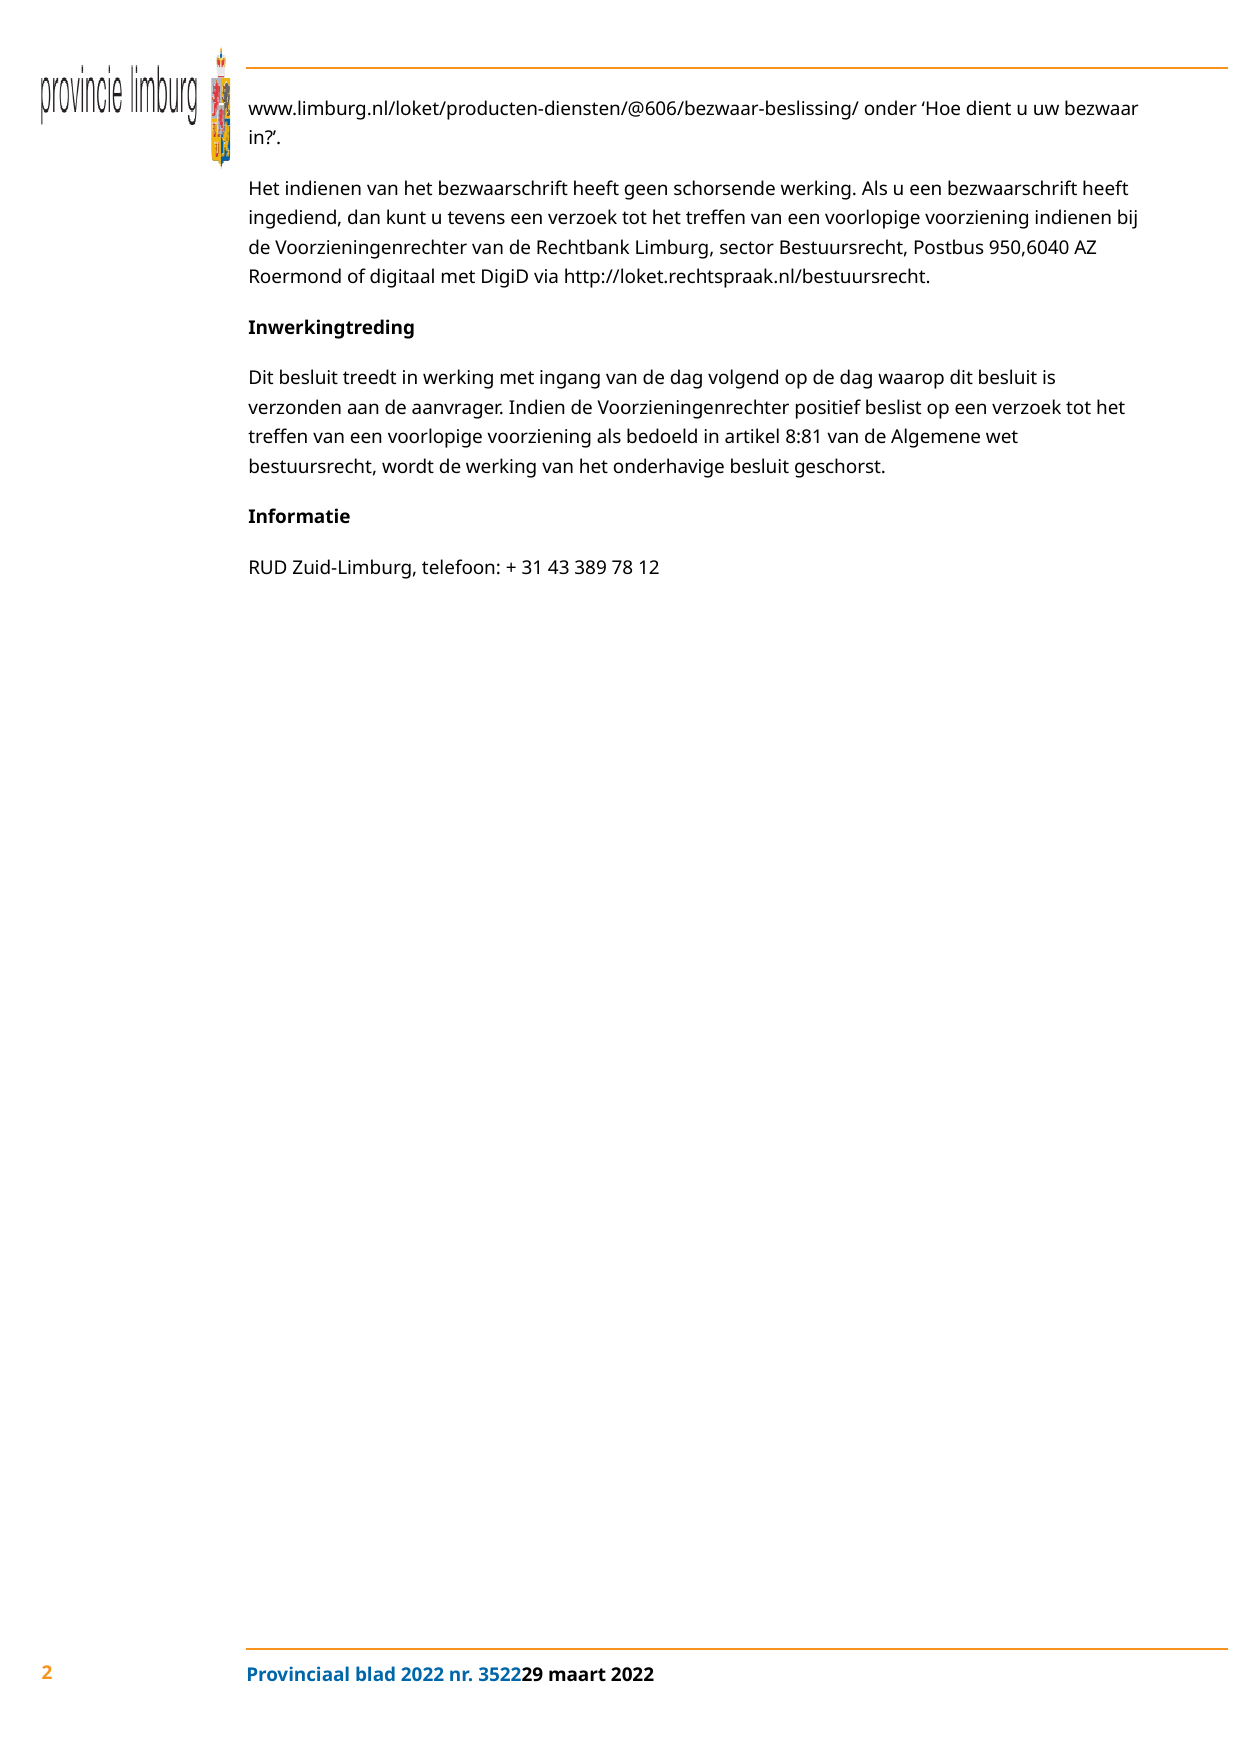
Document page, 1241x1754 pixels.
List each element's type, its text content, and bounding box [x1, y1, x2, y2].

text Inwerkingtreding [248, 314, 1152, 340]
text RUD Zuid-Limburg, telefoon: + 31 43 389 78 12 [248, 554, 1152, 580]
text Dit besluit treedt in werking met ingang van de dag volgend op de dag waarop dit besluit is verzonden aan de aanvrager. Indien de Voorzieningenrechter positief beslist op een verzoek tot het treffen van een voorlopige voorziening als bedoeld in artikel 8:81 van de Algemene wet bestuursrecht, wordt de werking van het onderhavige besluit geschorst. [248, 364, 1152, 479]
text Informatie [248, 503, 1152, 529]
text www.limburg.nl/loket/producten-diensten/@606/bezwaar-beslissing/ onder ‘Hoe dient u uw bezwaar in?’. [248, 95, 1152, 150]
text Het indienen van het bezwaarschrift heeft geen schorsende werking. Als u een bezwaarschrift heeft ingediend, dan kunt u tevens een verzoek tot het treffen van een voorlopige voorziening indienen bij de Voorzieningenrechter van de Rechtbank Limburg, sector Bestuursrecht, Postbus 950,6040 AZ Roermond of digitaal met DigiD via http://loket.rechtspraak.nl/bestuursrecht. [248, 175, 1152, 289]
picture [41, 47, 231, 172]
